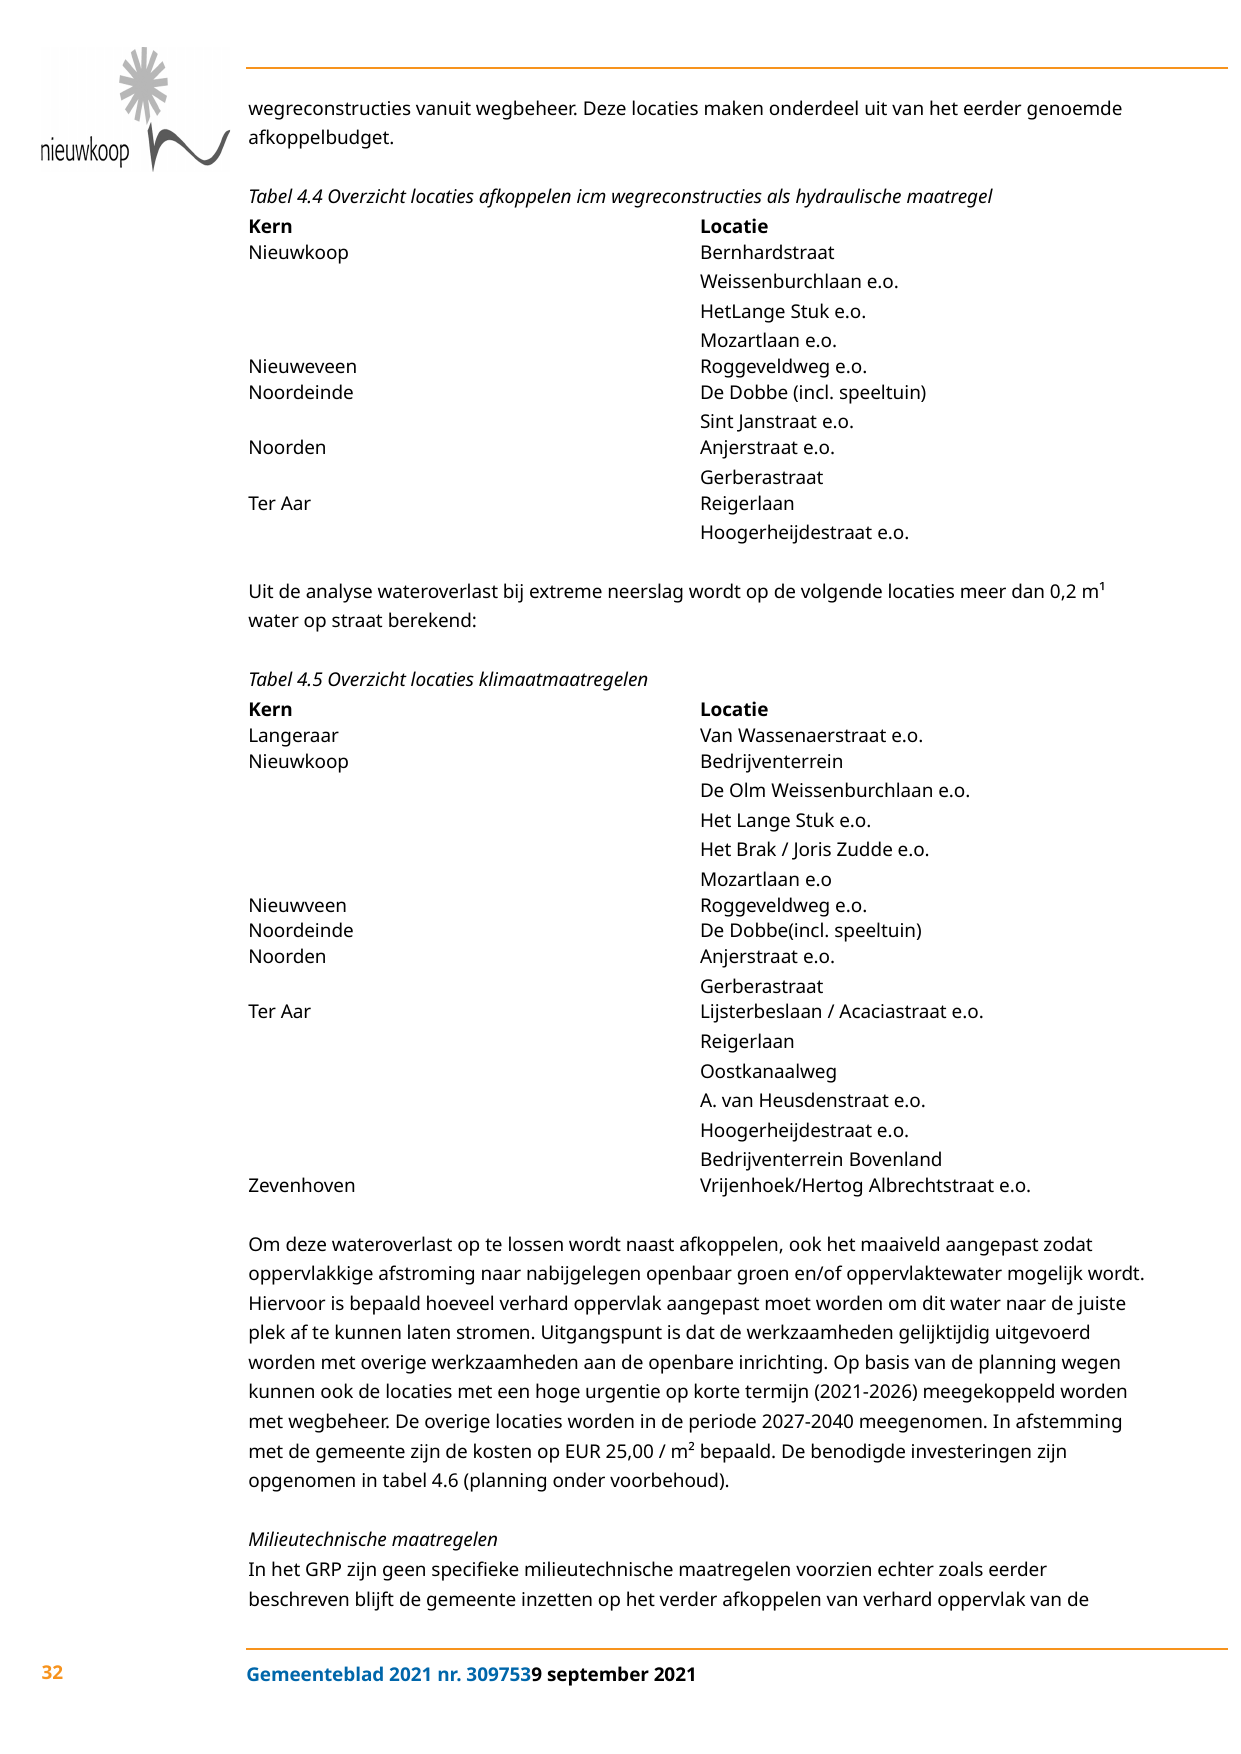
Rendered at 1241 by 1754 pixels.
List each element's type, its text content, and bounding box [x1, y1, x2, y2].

text Uit de analyse wateroverlast bij extreme neerslag wordt op de volgende locaties meer dan 0,2 m¹ water op straat berekend: [248, 578, 1152, 633]
table_cell Reigerlaan Hoogerheijdestraat e.o. [700, 490, 1152, 545]
table_cell Noorden [248, 943, 700, 999]
table_cell Noorden [248, 435, 700, 490]
table_cell Zevenhoven [248, 1172, 700, 1198]
table_cell Nieuweveen [248, 354, 700, 379]
table_cell Lijsterbeslaan / Acaciastraat e.o. Reigerlaan Oostkanaalweg A. van Heusdenstraat e.o. Hoogerheijdestraat e.o. Bedrijventerrein Bovenland [700, 999, 1152, 1172]
table_cell Anjerstraat e.o. Gerberastraat [700, 943, 1152, 999]
text Milieutechnische maatregelen [248, 1527, 1152, 1552]
table_cell Noordeinde [248, 379, 700, 434]
table_cell Nieuwveen [248, 892, 700, 918]
table_header Locatie [700, 696, 1152, 722]
table_header Locatie [700, 213, 1152, 239]
table_cell Vrijenhoek/Hertog Albrechtstraat e.o. [700, 1172, 1152, 1198]
text Om deze wateroverlast op te lossen wordt naast afkoppelen, ook het maaiveld aangepast zodat oppervlakkige afstroming naar nabijgelegen openbaar groen en/of oppervlaktewater mogelijk wordt. Hiervoor is bepaald hoeveel verhard oppervlak aangepast moet worden om dit water naar de juiste plek af te kunnen laten stromen. Uitgangspunt is dat de werkzaamheden gelijktijdig uitgevoerd worden met overige werkzaamheden aan de openbare inrichting. Op basis van de planning wegen kunnen ook de locaties met een hoge urgentie op korte termijn (2021-2026) meegekoppeld worden met wegbeheer. De overige locaties worden in de periode 2027-2040 meegenomen. In afstemming met de gemeente zijn de kosten op EUR 25,00 / m² bepaald. De benodigde investeringen zijn opgenomen in tabel 4.6 (planning onder voorbehoud). [248, 1231, 1152, 1493]
table_cell Ter Aar [248, 999, 700, 1172]
table_cell Van Wassenaerstraat e.o. [700, 722, 1152, 748]
table_cell De Dobbe(incl. speeltuin) [700, 918, 1152, 943]
table_cell Langeraar [248, 722, 700, 748]
table_cell De Dobbe (incl. speeltuin) Sint Janstraat e.o. [700, 379, 1152, 434]
text wegreconstructies vanuit wegbeheer. Deze locaties maken onderdeel uit van het eerder genoemde afkoppelbudget. [248, 95, 1152, 150]
text Tabel 4.5 Overzicht locaties klimaatmaatregelen [248, 667, 1152, 692]
table_cell Bernhardstraat Weissenburchlaan e.o. HetLange Stuk e.o. Mozartlaan e.o. [700, 239, 1152, 353]
table_cell Ter Aar [248, 490, 700, 545]
table_cell Bedrijventerrein De Olm Weissenburchlaan e.o. Het Lange Stuk e.o. Het Brak / Joris Zudde e.o. Mozartlaan e.o [700, 748, 1152, 892]
table_cell Roggeveldweg e.o. [700, 354, 1152, 379]
table_cell Noordeinde [248, 918, 700, 943]
table_header Kern [248, 696, 700, 722]
table_header Kern [248, 213, 700, 239]
picture [41, 47, 231, 172]
table_cell Nieuwkoop [248, 239, 700, 353]
text Tabel 4.4 Overzicht locaties afkoppelen icm wegreconstructies als hydraulische maatregel [248, 183, 1152, 209]
text In het GRP zijn geen specifieke milieutechnische maatregelen voorzien echter zoals eerder beschreven blijft de gemeente inzetten op het verder afkoppelen van verhard oppervlak van de [248, 1556, 1152, 1612]
table_cell Anjerstraat e.o. Gerberastraat [700, 435, 1152, 490]
table_cell Nieuwkoop [248, 748, 700, 892]
table_cell Roggeveldweg e.o. [700, 892, 1152, 918]
